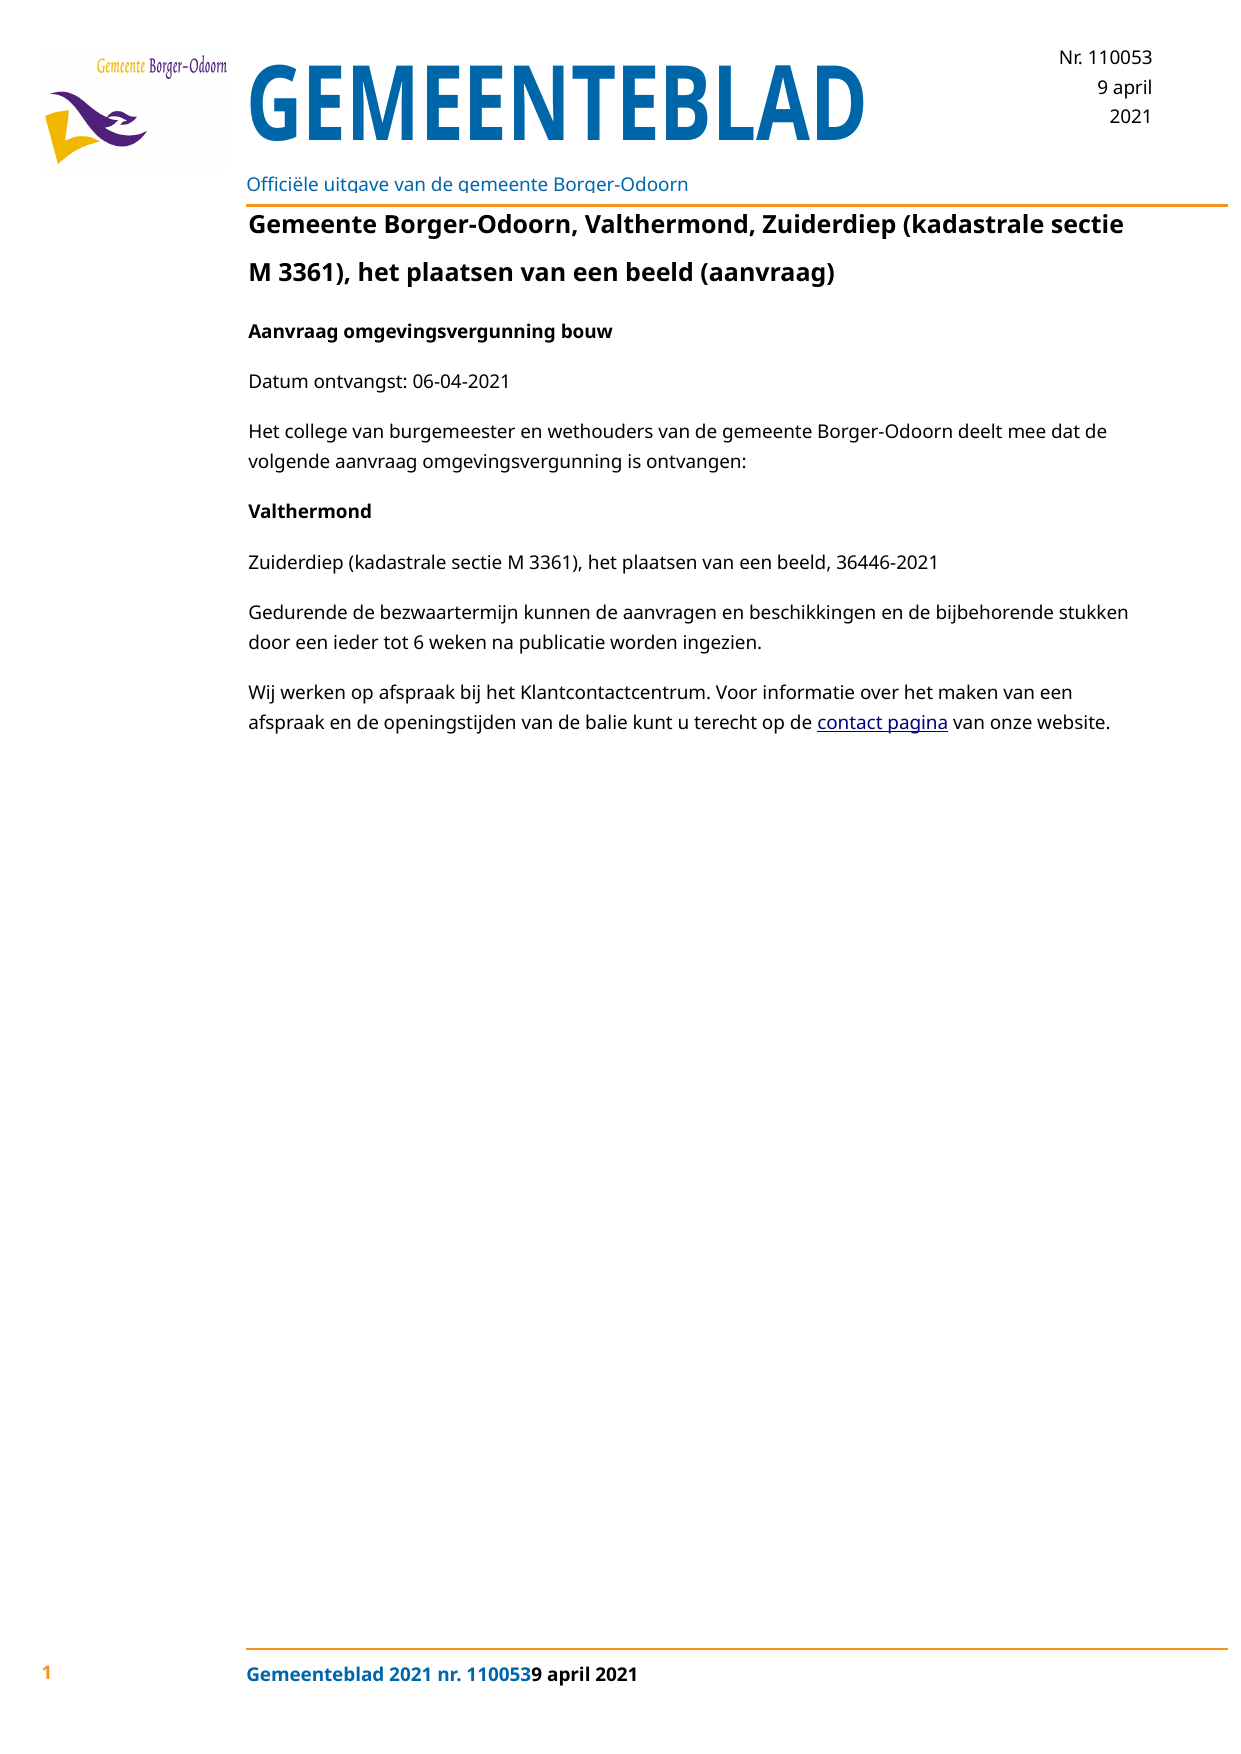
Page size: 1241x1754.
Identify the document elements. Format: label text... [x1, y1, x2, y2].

text Gemeente Borger-Odoorn, Valthermond, Zuiderdiep (kadastrale sectie M 3361), het plaatsen van een beeld (aanvraag) [248, 207, 1152, 288]
text Valthermond [248, 499, 1152, 524]
text Datum ontvangst: 06-04-2021 [248, 368, 1152, 394]
picture [41, 47, 231, 172]
text Zuiderdiep (kadastrale sectie M 3361), het plaatsen van een beeld, 36446-2021 [248, 549, 1152, 575]
text Aanvraag omgevingsvergunning bouw [248, 318, 1152, 344]
text Het college van burgemeester en wethouders van de gemeente Borger-Odoorn deelt mee dat de volgende aanvraag omgevingsvergunning is ontvangen: [248, 419, 1152, 474]
text Wij werken op afspraak bij het Klantcontactcentrum. Voor informatie over het maken van een afspraak en de openingstijden van de balie kunt u terecht op de contact pagina van onze website. [248, 679, 1152, 735]
text Gedurende de bezwaartermijn kunnen de aanvragen en beschikkingen en de bijbehorende stukken door een ieder tot 6 weken na publicatie worden ingezien. [248, 599, 1152, 655]
